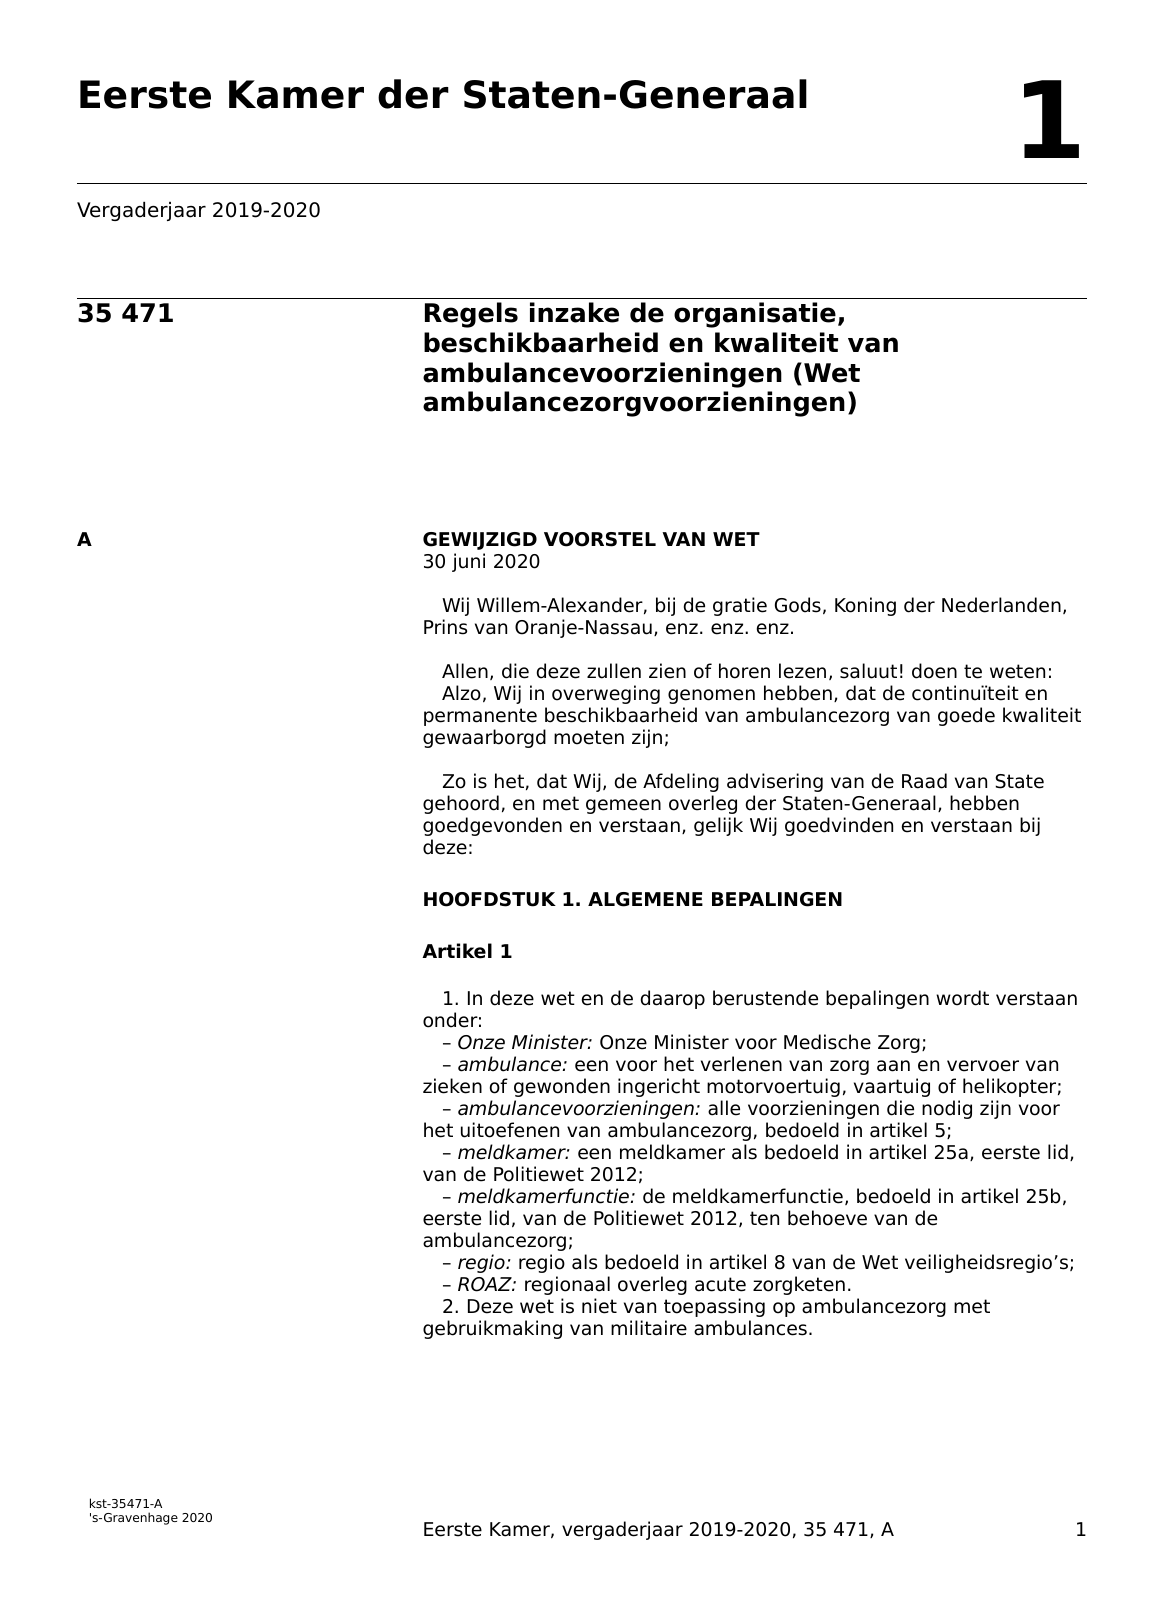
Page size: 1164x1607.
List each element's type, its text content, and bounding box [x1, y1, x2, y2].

text kst-35471-A [88, 1497, 323, 1511]
table_header 1 [886, 59, 1087, 183]
text 2. Deze wet is niet van toepassing op ambulancezorg met gebruikmaking van militaire ambulances. [422, 1296, 1087, 1340]
text 1. In deze wet en de daarop berustende bepalingen wordt verstaan onder: [422, 988, 1087, 1032]
text Alzo, Wij in overweging genomen hebben, dat de continuïteit en permanente beschikbaarheid van ambulancezorg van goede kwaliteit gewaarborgd moeten zijn; [422, 683, 1087, 749]
text Wij Willem-Alexander, bij de gratie Gods, Koning der Nederlanden, Prins van Oranje-Nassau, enz. enz. enz. [422, 595, 1087, 639]
text 's-Gravenhage 2020 [88, 1511, 323, 1525]
text Allen, die deze zullen zien of horen lezen, saluut! doen te weten: [422, 661, 1087, 683]
text – ambulancevoorzieningen: alle voorzieningen die nodig zijn voor het uitoefenen van ambulancezorg, bedoeld in artikel 5; [422, 1098, 1087, 1142]
text – regio: regio als bedoeld in artikel 8 van de Wet veiligheidsregio’s; [422, 1252, 1087, 1274]
subtitle Artikel 1 [422, 941, 1087, 963]
table_header Eerste Kamer der Staten-Generaal [77, 59, 886, 183]
text 30 juni 2020 [422, 551, 1087, 573]
text Zo is het, dat Wij, de Afdeling advisering van de Raad van State gehoord, en met gemeen overleg der Staten-Generaal, hebben goedgevonden en verstaan, gelijk Wij goedvinden en verstaan bij deze: [422, 771, 1087, 859]
text – ambulance: een voor het verlenen van zorg aan en vervoer van zieken of gewonden ingericht motorvoertuig, vaartuig of helikopter; [422, 1054, 1087, 1098]
text – ROAZ: regionaal overleg acute zorgketen. [422, 1274, 1087, 1296]
subtitle HOOFDSTUK 1. ALGEMENE BEPALINGEN [422, 889, 1087, 911]
text – meldkamer: een meldkamer als bedoeld in artikel 25a, eerste lid, van de Politiewet 2012; [422, 1142, 1087, 1186]
subtitle A GEWIJZIGD VOORSTEL VAN WET [77, 529, 1087, 551]
text – Onze Minister: Onze Minister voor Medische Zorg; [422, 1032, 1087, 1054]
subtitle 35 471 Regels inzake de organisatie, beschikbaarheid en kwaliteit van ambulancevoorzieningen (Wet ambulancezorgvoorzieningen) [77, 299, 1087, 418]
text – meldkamerfunctie: de meldkamerfunctie, bedoeld in artikel 25b, eerste lid, van de Politiewet 2012, ten behoeve van de ambulancezorg; [422, 1186, 1087, 1252]
table_cell Vergaderjaar 2019-2020 [77, 184, 1087, 298]
